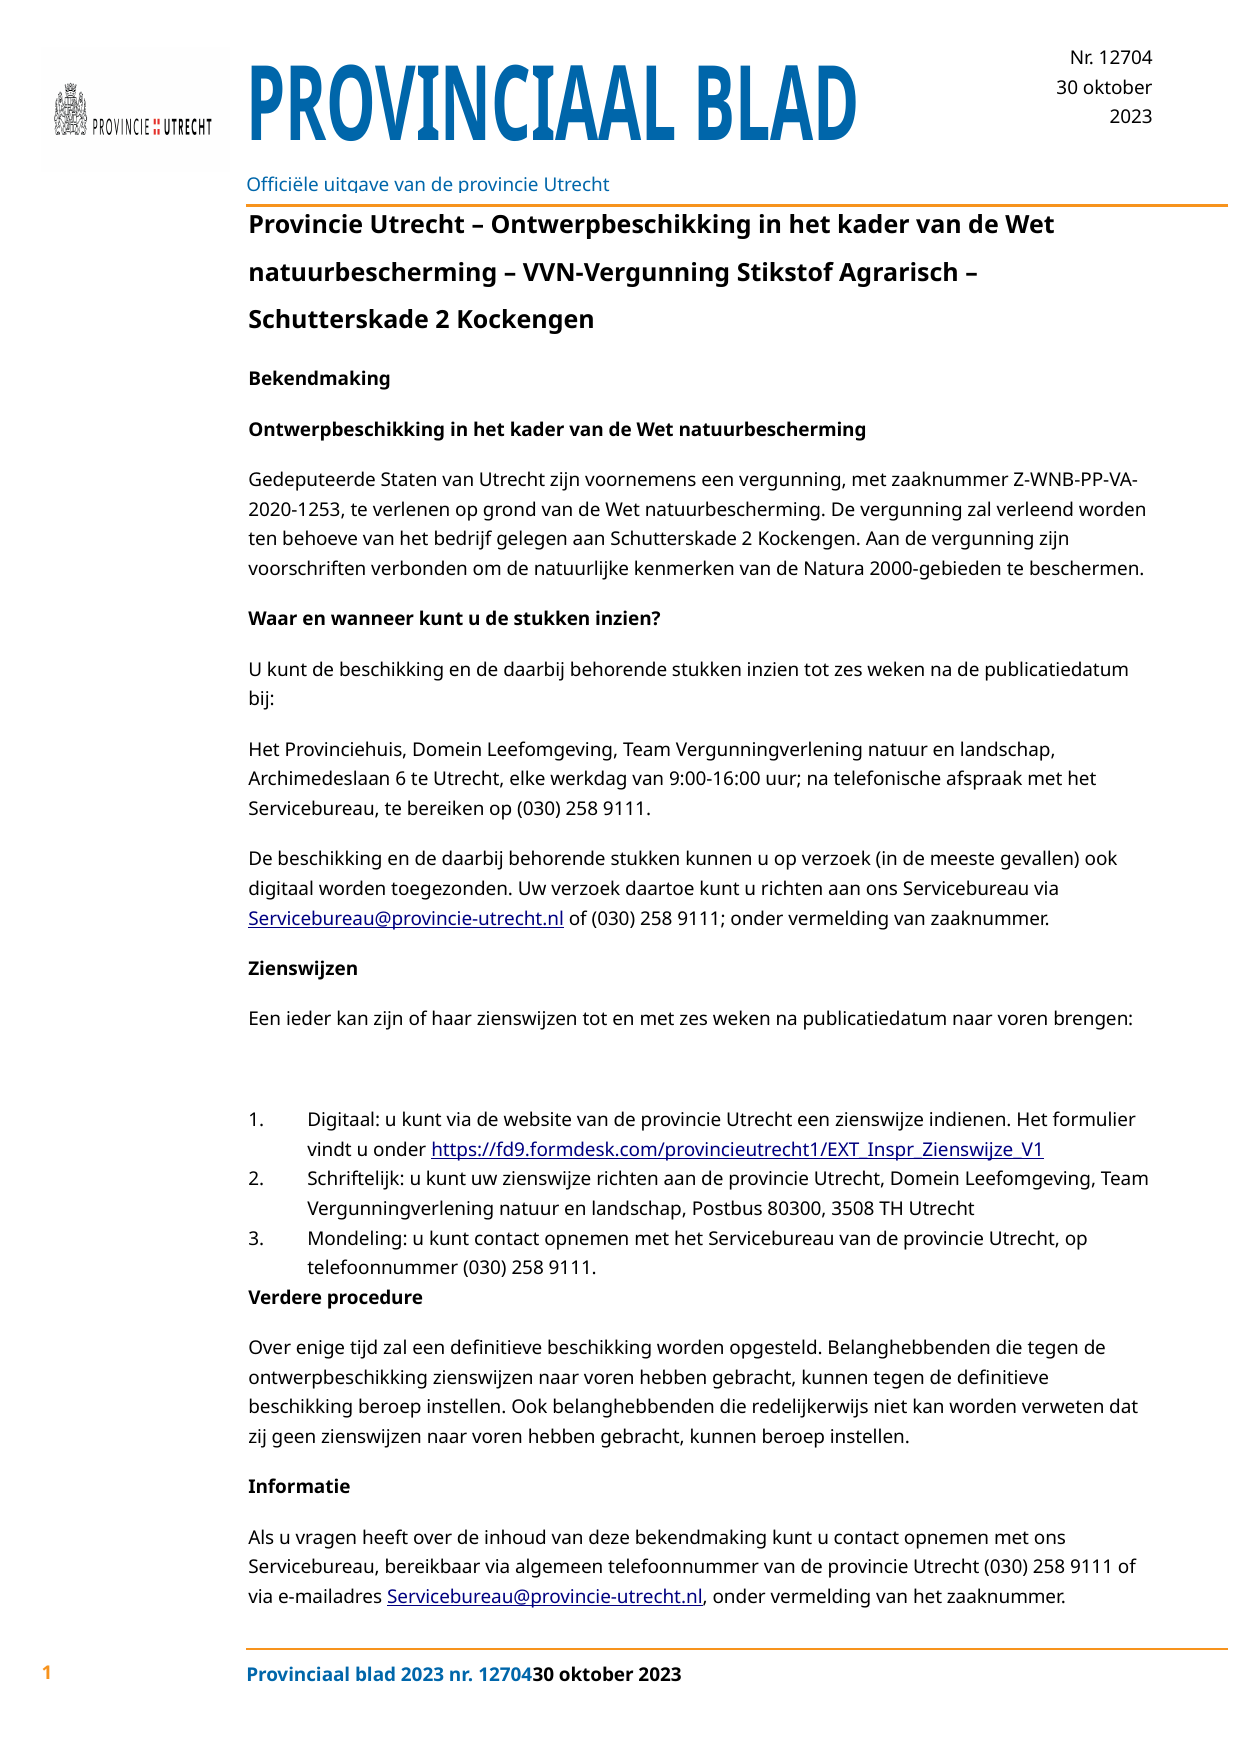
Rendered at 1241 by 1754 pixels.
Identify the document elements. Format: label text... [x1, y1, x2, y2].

picture [41, 47, 231, 172]
text Het Provinciehuis, Domein Leefomgeving, Team Vergunningverlening natuur en landschap, Archimedeslaan 6 te Utrecht, elke werkdag van 9:00-16:00 uur; na telefonische afspraak met het Servicebureau, te bereiken op (030) 258 9111. [248, 736, 1152, 821]
text Als u vragen heeft over de inhoud van deze bekendmaking kunt u contact opnemen met ons Servicebureau, bereikbaar via algemeen telefoonnummer van de provincie Utrecht (030) 258 9111 of via e-mailadres Servicebureau@provincie-utrecht.nl, onder vermelding van het zaaknummer. [248, 1524, 1152, 1609]
text Waar en wanneer kunt u de stukken inzien? [248, 606, 1152, 631]
text Over enige tijd zal een definitieve beschikking worden opgesteld. Belanghebbenden die tegen de ontwerpbeschikking zienswijzen naar voren hebben gebracht, kunnen tegen de definitieve beschikking beroep instellen. Ook belanghebbenden die redelijkerwijs niet kan worden verweten dat zij geen zienswijzen naar voren hebben gebracht, kunnen beroep instellen. [248, 1334, 1152, 1449]
text Informatie [248, 1473, 1152, 1499]
text Gedeputeerde Staten van Utrecht zijn voornemens een vergunning, met zaaknummer Z-WNB-PP-VA-2020-1253, te verlenen op grond van de Wet natuurbescherming. De vergunning zal verleend worden ten behoeve van het bedrijf gelegen aan Schutterskade 2 Kockengen. Aan de vergunning zijn voorschriften verbonden om de natuurlijke kenmerken van de Natura 2000-gebieden te beschermen. [248, 466, 1152, 581]
text Bekendmaking [248, 366, 1152, 391]
text Ontwerpbeschikking in het kader van de Wet natuurbescherming [248, 416, 1152, 442]
text Provincie Utrecht – Ontwerpbeschikking in het kader van de Wet natuurbescherming – VVN-Vergunning Stikstof Agrarisch – Schutterskade 2 Kockengen [248, 207, 1152, 336]
text De beschikking en de daarbij behorende stukken kunnen u op verzoek (in de meeste gevallen) ook digitaal worden toegezonden. Uw verzoek daartoe kunt u richten aan ons Servicebureau via Servicebureau@provincie-utrecht.nl of (030) 258 9111; onder vermelding van zaaknummer. [248, 846, 1152, 930]
text U kunt de beschikking en de daarbij behorende stukken inzien tot zes weken na de publicatiedatum bij: [248, 656, 1152, 711]
text Een ieder kan zijn of haar zienswijzen tot en met zes weken na publicatiedatum naar voren brengen: [248, 1006, 1152, 1031]
list Digitaal: u kunt via de website van de provincie Utrecht een zienswijze indienen. Het formulier vindt u onder https://fd9.formdesk.com/provincieutrecht1/EXT_Inspr_Zienswijze_V1 [248, 1106, 1152, 1162]
list Mondeling: u kunt contact opnemen met het Servicebureau van de provincie Utrecht, op telefoonnummer (030) 258 9111. [248, 1225, 1152, 1280]
text Zienswijzen [248, 955, 1152, 981]
list Schriftelijk: u kunt uw zienswijze richten aan de provincie Utrecht, Domein Leefomgeving, Team Vergunningverlening natuur en landschap, Postbus 80300, 3508 TH Utrecht [248, 1166, 1152, 1221]
text Verdere procedure [248, 1284, 1152, 1309]
